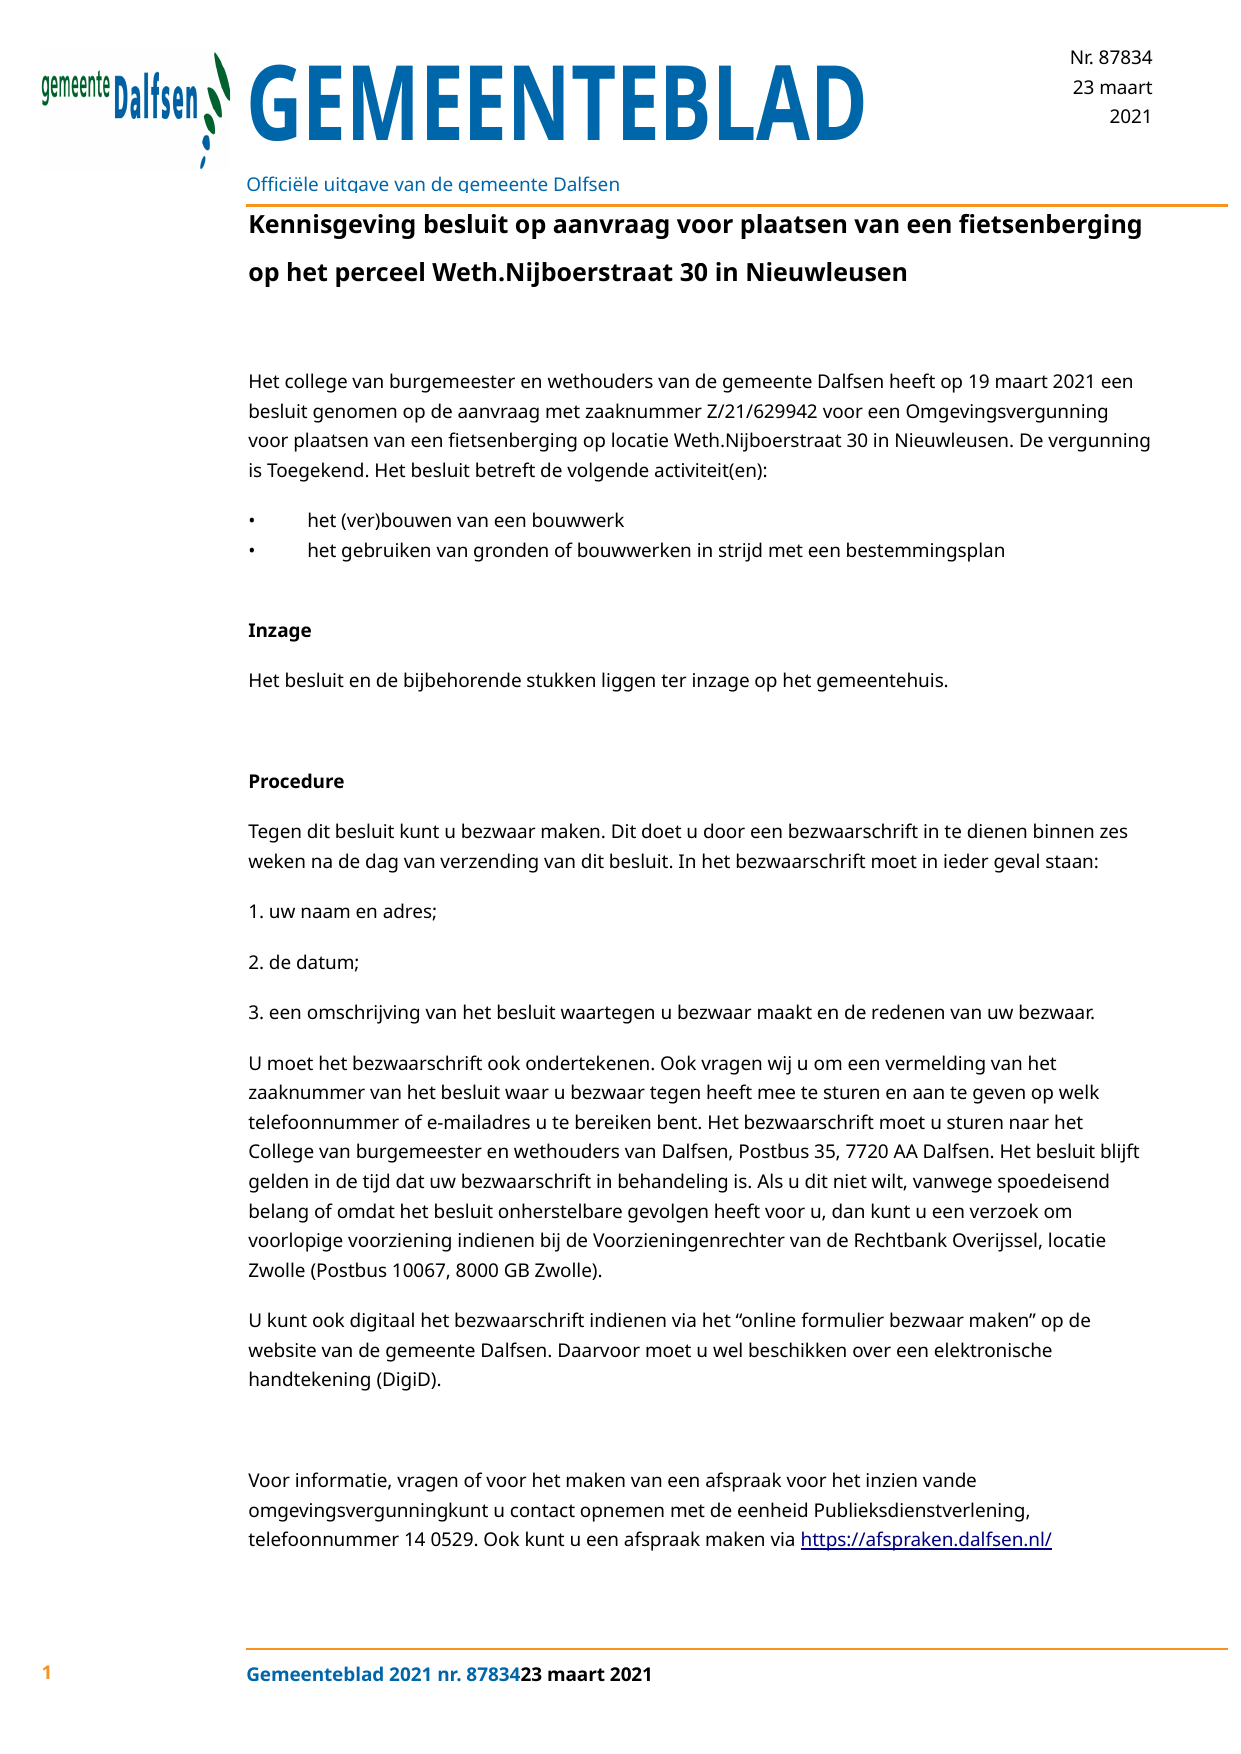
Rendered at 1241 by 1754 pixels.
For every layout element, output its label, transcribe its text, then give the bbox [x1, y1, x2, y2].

text 1. uw naam en adres; [248, 899, 1152, 924]
text 2. de datum; [248, 949, 1152, 975]
text Het besluit en de bijbehorende stukken liggen ter inzage op het gemeentehuis. [248, 667, 1152, 693]
text Inzage [248, 617, 1152, 643]
text Tegen dit besluit kunt u bezwaar maken. Dit doet u door een bezwaarschrift in te dienen binnen zes weken na de dag van verzending van dit besluit. In het bezwaarschrift moet in ieder geval staan: [248, 819, 1152, 874]
text U moet het bezwaarschrift ook ondertekenen. Ook vragen wij u om een vermelding van het zaaknummer van het besluit waar u bezwaar tegen heeft mee te sturen en aan te geven op welk telefoonnummer of e-mailadres u te bereiken bent. Het bezwaarschrift moet u sturen naar het College van burgemeester en wethouders van Dalfsen, Postbus 35, 7720 AA Dalfsen. Het besluit blijft gelden in de tijd dat uw bezwaarschrift in behandeling is. Als u dit niet wilt, vanwege spoedeisend belang of omdat het besluit onherstelbare gevolgen heeft voor u, dan kunt u een verzoek om voorlopige voorziening indienen bij de Voorzieningenrechter van de Rechtbank Overijssel, locatie Zwolle (Postbus 10067, 8000 GB Zwolle). [248, 1050, 1152, 1283]
text Kennisgeving besluit op aanvraag voor plaatsen van een fietsenberging op het perceel Weth.Nijboerstraat 30 in Nieuwleusen [248, 207, 1152, 288]
list het gebruiken van gronden of bouwwerken in strijd met een bestemmingsplan [248, 537, 1152, 563]
text Het college van burgemeester en wethouders van de gemeente Dalfsen heeft op 19 maart 2021 een besluit genomen op de aanvraag met zaaknummer Z/21/629942 voor een Omgevingsvergunning voor plaatsen van een fietsenberging op locatie Weth.Nijboerstraat 30 in Nieuwleusen. De vergunning is Toegekend. Het besluit betreft de volgende activiteit(en): [248, 368, 1152, 483]
list het (ver)bouwen van een bouwwerk [248, 507, 1152, 533]
text Voor informatie, vragen of voor het maken van een afspraak voor het inzien vande omgevingsvergunningkunt u contact opnemen met de eenheid Publieksdienstverlening, telefoonnummer 14 0529. Ook kunt u een afspraak maken via https://afspraken.dalfsen.nl/ [248, 1467, 1152, 1552]
picture [41, 47, 231, 172]
text Procedure [248, 768, 1152, 794]
text 3. een omschrijving van het besluit waartegen u bezwaar maakt en de redenen van uw bezwaar. [248, 999, 1152, 1025]
text U kunt ook digitaal het bezwaarschrift indienen via het “online formulier bezwaar maken” op de website van de gemeente Dalfsen. Daarvoor moet u wel beschikken over een elektronische handtekening (DigiD). [248, 1307, 1152, 1392]
